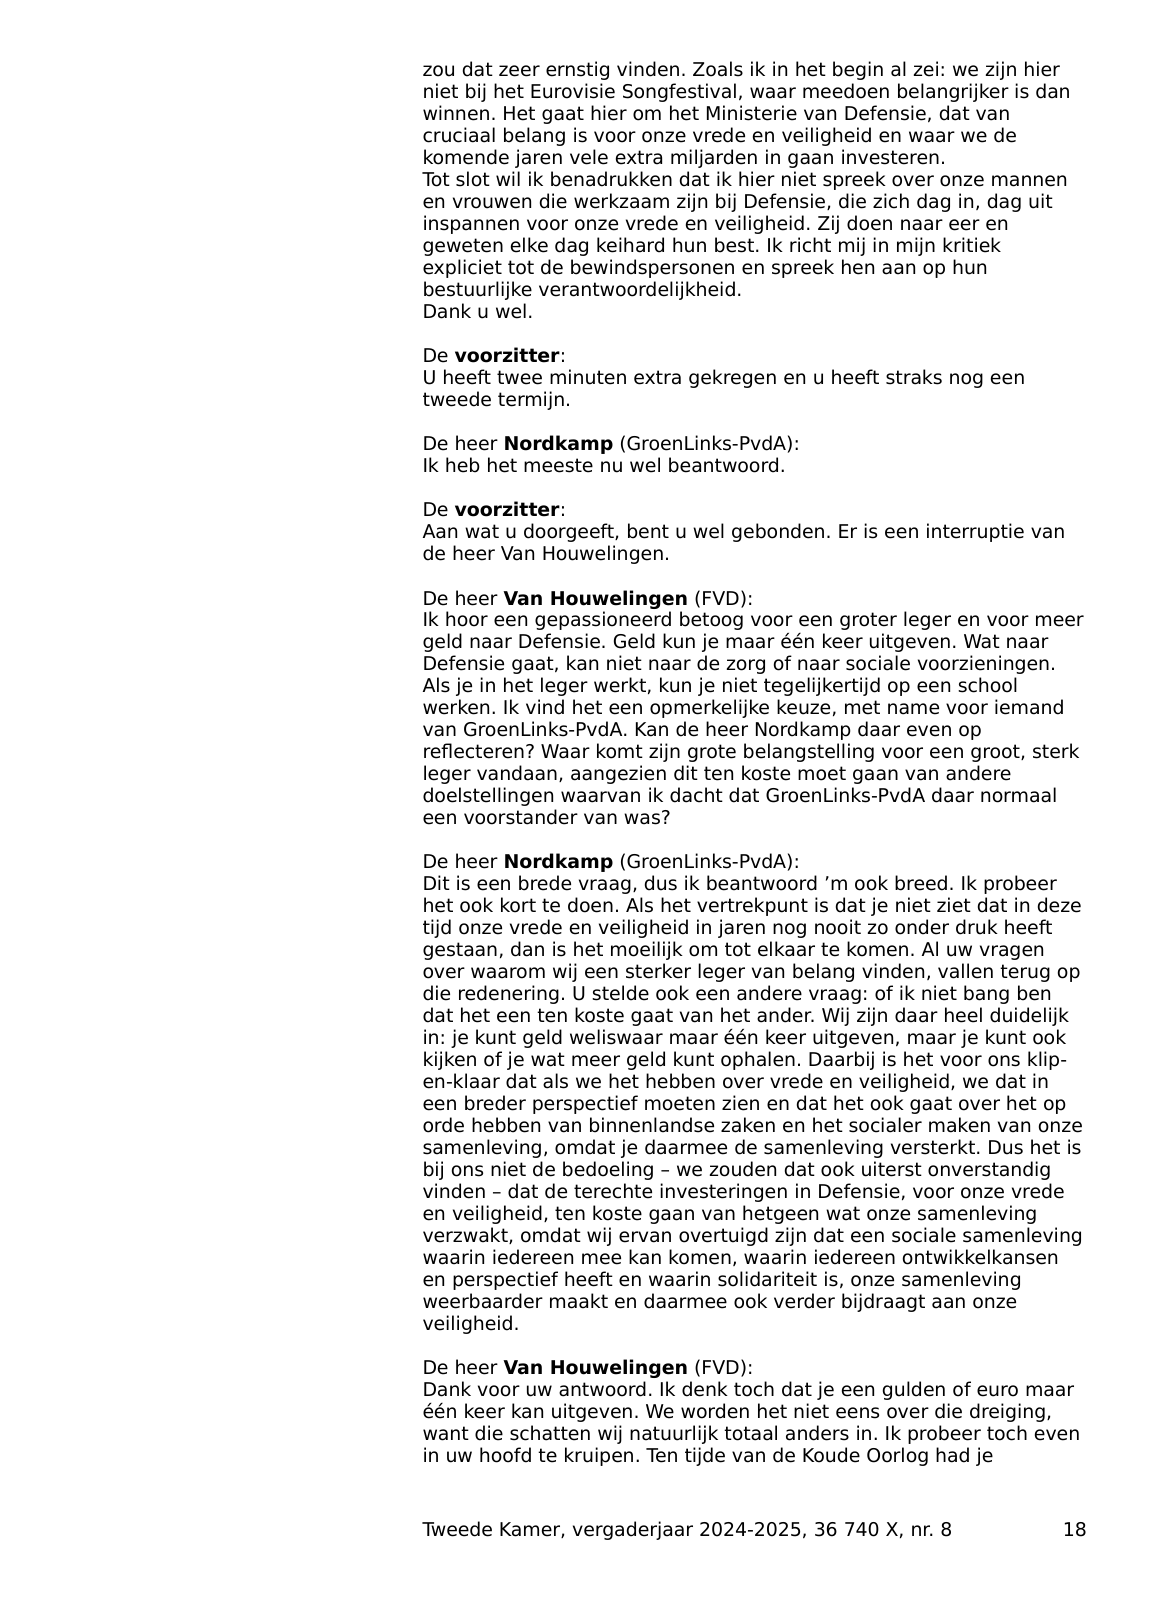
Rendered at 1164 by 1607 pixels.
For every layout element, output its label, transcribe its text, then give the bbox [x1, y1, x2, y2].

text U heeft twee minuten extra gekregen en u heeft straks nog een tweede termijn. [422, 367, 1087, 411]
text De heer Van Houwelingen (FVD): [422, 1357, 1087, 1379]
text De heer Van Houwelingen (FVD): [422, 587, 1087, 609]
text Ik heb het meeste nu wel beantwoord. [422, 455, 1087, 477]
text De voorzitter: [422, 345, 1087, 367]
text Tot slot wil ik benadrukken dat ik hier niet spreek over onze mannen en vrouwen die werkzaam zijn bij Defensie, die zich dag in, dag uit inspannen voor onze vrede en veiligheid. Zij doen naar eer en geweten elke dag keihard hun best. Ik richt mij in mijn kritiek expliciet tot de bewindspersonen en spreek hen aan op hun bestuurlijke verantwoordelijkheid. [422, 169, 1087, 301]
text Dit is een brede vraag, dus ik beantwoord ’m ook breed. Ik probeer het ook kort te doen. Als het vertrekpunt is dat je niet ziet dat in deze tijd onze vrede en veiligheid in jaren nog nooit zo onder druk heeft gestaan, dan is het moeilijk om tot elkaar te komen. Al uw vragen over waarom wij een sterker leger van belang vinden, vallen terug op die redenering. U stelde ook een andere vraag: of ik niet bang ben dat het een ten koste gaat van het ander. Wij zijn daar heel duidelijk in: je kunt geld weliswaar maar één keer uitgeven, maar je kunt ook kijken of je wat meer geld kunt ophalen. Daarbij is het voor ons klip-en-klaar dat als we het hebben over vrede en veiligheid, we dat in een breder perspectief moeten zien en dat het ook gaat over het op orde hebben van binnenlandse zaken en het socialer maken van onze samenleving, omdat je daarmee de samenleving versterkt. Dus het is bij ons niet de bedoeling – we zouden dat ook uiterst onverstandig vinden – dat de terechte investeringen in Defensie, voor onze vrede en veiligheid, ten koste gaan van hetgeen wat onze samenleving verzwakt, omdat wij ervan overtuigd zijn dat een sociale samenleving waarin iedereen mee kan komen, waarin iedereen ontwikkelkansen en perspectief heeft en waarin solidariteit is, onze samenleving weerbaarder maakt en daarmee ook verder bijdraagt aan onze veiligheid. [422, 873, 1087, 1335]
text Aan wat u doorgeeft, bent u wel gebonden. Er is een interruptie van de heer Van Houwelingen. [422, 521, 1087, 565]
text Ik hoor een gepassioneerd betoog voor een groter leger en voor meer geld naar Defensie. Geld kun je maar één keer uitgeven. Wat naar Defensie gaat, kan niet naar de zorg of naar sociale voorzieningen. Als je in het leger werkt, kun je niet tegelijkertijd op een school werken. Ik vind het een opmerkelijke keuze, met name voor iemand van GroenLinks-PvdA. Kan de heer Nordkamp daar even op reflecteren? Waar komt zijn grote belangstelling voor een groot, sterk leger vandaan, aangezien dit ten koste moet gaan van andere doelstellingen waarvan ik dacht dat GroenLinks-PvdA daar normaal een voorstander van was? [422, 609, 1087, 829]
text Dank voor uw antwoord. Ik denk toch dat je een gulden of euro maar één keer kan uitgeven. We worden het niet eens over die dreiging, want die schatten wij natuurlijk totaal anders in. Ik probeer toch even in uw hoofd te kruipen. Ten tijde van de Koude Oorlog had je [422, 1379, 1087, 1467]
text De heer Nordkamp (GroenLinks-PvdA): [422, 851, 1087, 873]
text zou dat zeer ernstig vinden. Zoals ik in het begin al zei: we zijn hier niet bij het Eurovisie Songfestival, waar meedoen belangrijker is dan winnen. Het gaat hier om het Ministerie van Defensie, dat van cruciaal belang is voor onze vrede en veiligheid en waar we de komende jaren vele extra miljarden in gaan investeren. [422, 59, 1087, 169]
text Dank u wel. [422, 301, 1087, 323]
text De voorzitter: [422, 499, 1087, 521]
text De heer Nordkamp (GroenLinks-PvdA): [422, 433, 1087, 455]
